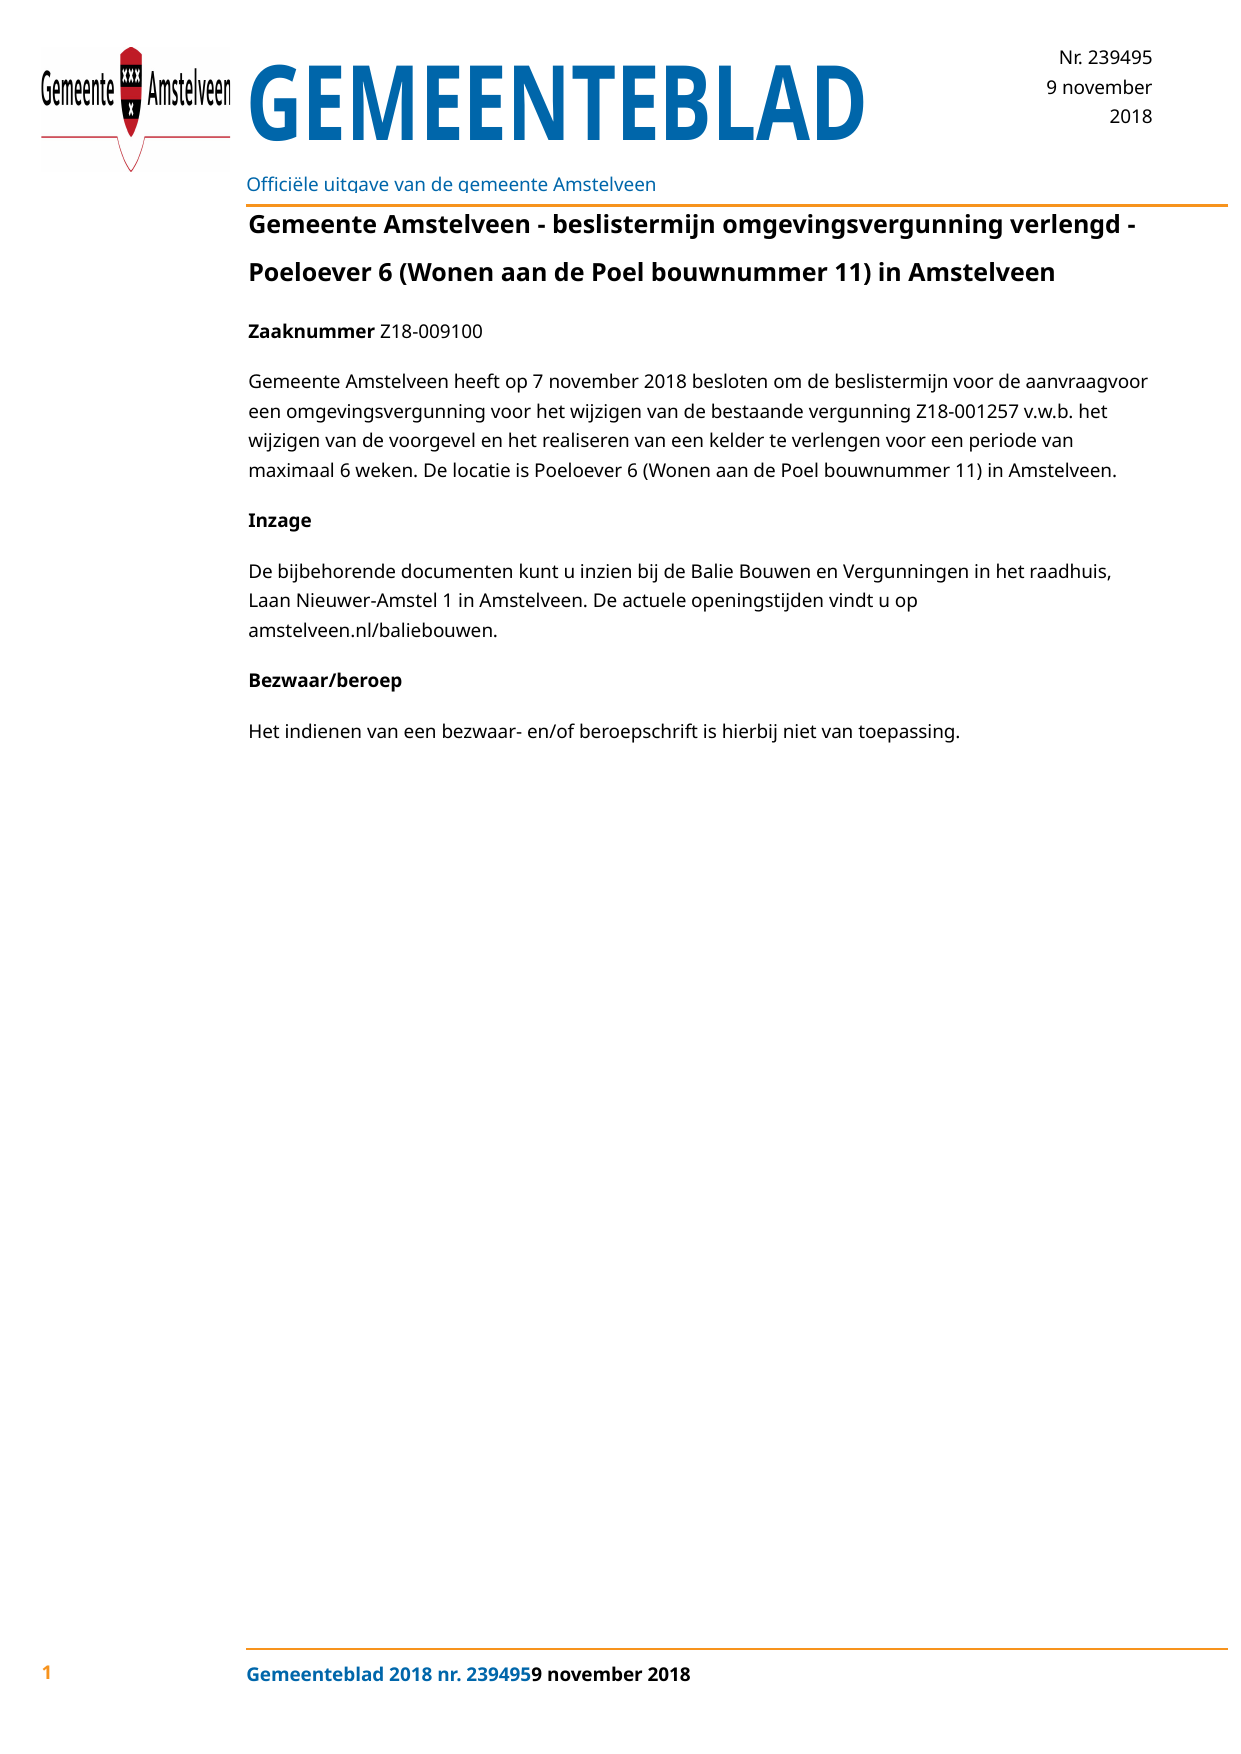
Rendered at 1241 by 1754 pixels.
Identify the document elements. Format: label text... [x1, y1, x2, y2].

text Het indienen van een bezwaar- en/of beroepschrift is hierbij niet van toepassing. [248, 718, 1152, 744]
text De bijbehorende documenten kunt u inzien bij de Balie Bouwen en Vergunningen in het raadhuis, Laan Nieuwer-Amstel 1 in Amstelveen. De actuele openingstijden vindt u op amstelveen.nl/baliebouwen. [248, 558, 1152, 643]
text Zaaknummer Z18-009100 [248, 318, 1152, 344]
text Inzage [248, 507, 1152, 533]
text Bezwaar/beroep [248, 667, 1152, 693]
text Gemeente Amstelveen - beslistermijn omgevingsvergunning verlengd - Poeloever 6 (Wonen aan de Poel bouwnummer 11) in Amstelveen [248, 207, 1152, 288]
text Gemeente Amstelveen heeft op 7 november 2018 besloten om de beslistermijn voor de aanvraagvoor een omgevingsvergunning voor het wijzigen van de bestaande vergunning Z18-001257 v.w.b. het wijzigen van de voorgevel en het realiseren van een kelder te verlengen voor een periode van maximaal 6 weken. De locatie is Poeloever 6 (Wonen aan de Poel bouwnummer 11) in Amstelveen. [248, 368, 1152, 483]
picture [41, 47, 231, 172]
